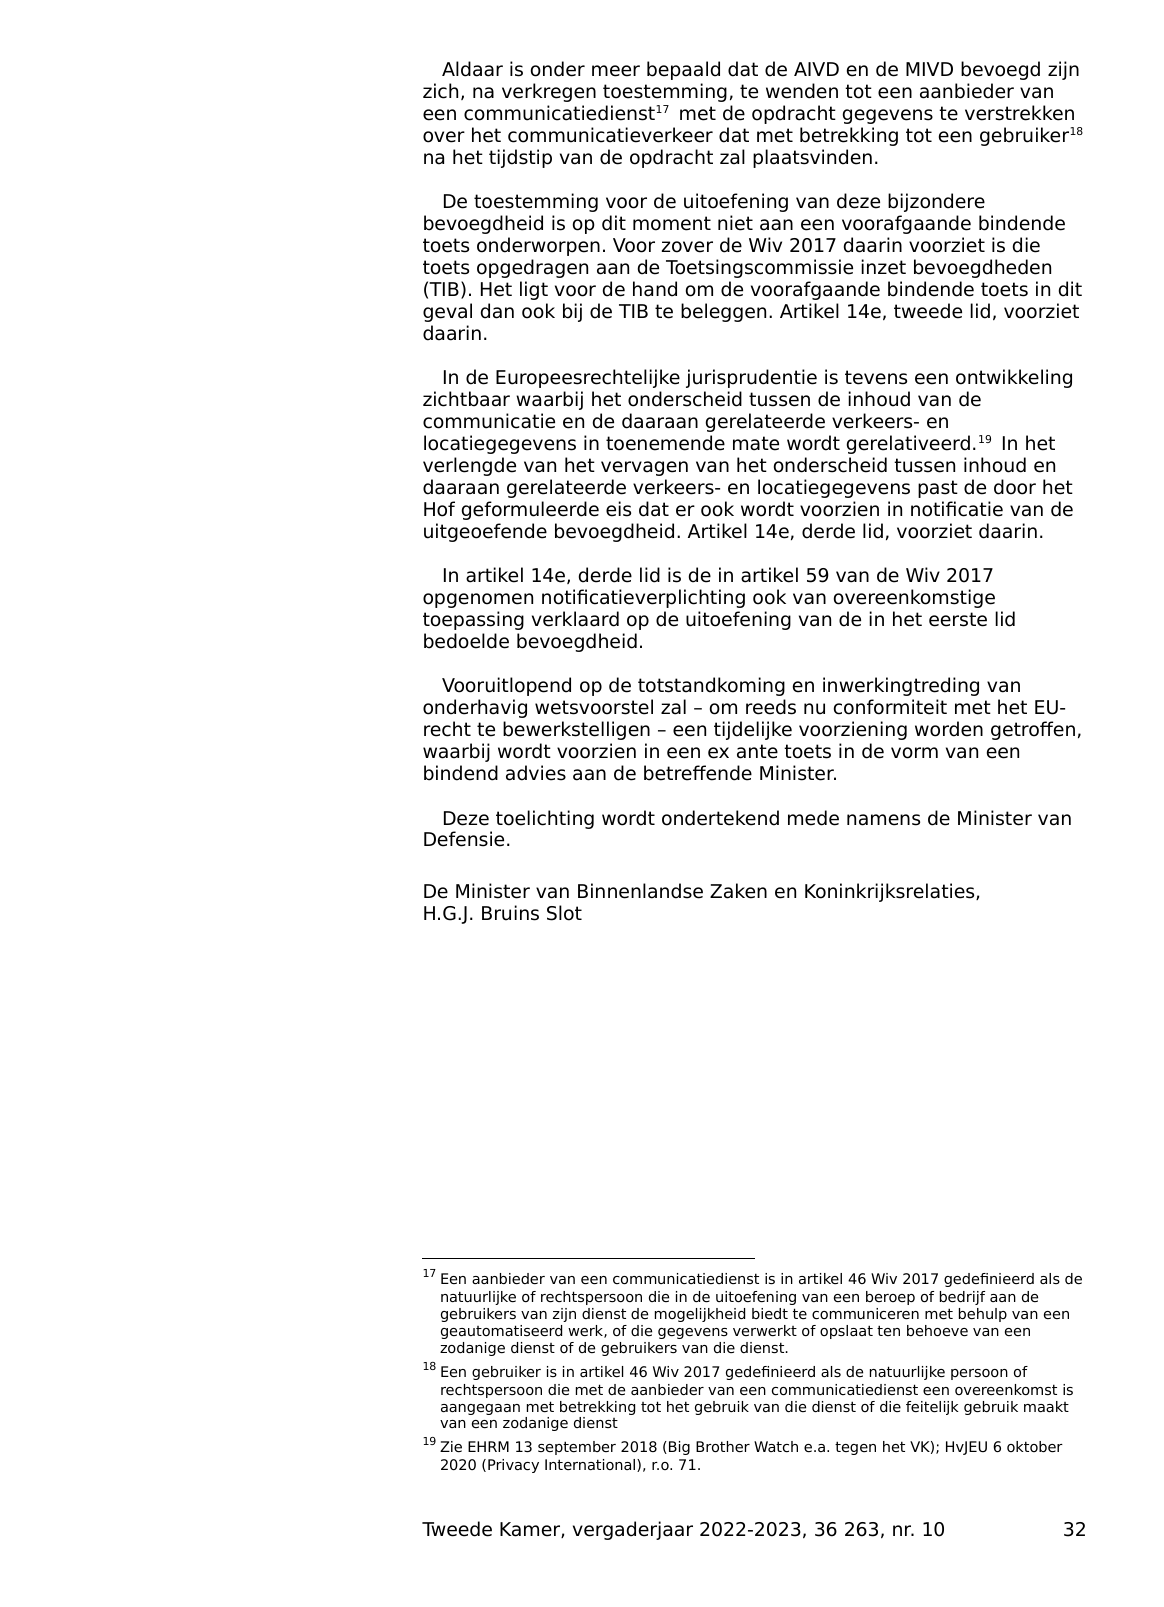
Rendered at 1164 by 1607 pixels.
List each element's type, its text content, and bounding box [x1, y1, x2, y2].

text Deze toelichting wordt ondertekend mede namens de Minister van Defensie. [422, 807, 1087, 851]
text In de Europeesrechtelijke jurisprudentie is tevens een ontwikkeling zichtbaar waarbij het onderscheid tussen de inhoud van de communicatie en de daaraan gerelateerde verkeers- en locatiegegevens in toenemende mate wordt gerelativeerd. In het verlengde van het vervagen van het onderscheid tussen inhoud en daaraan gerelateerde verkeers- en locatiegegevens past de door het Hof geformuleerde eis dat er ook wordt voorzien in notificatie van de uitgeoefende bevoegdheid. Artikel 14e, derde lid, voorziet daarin. [422, 367, 1087, 543]
text De toestemming voor de uitoefening van deze bijzondere bevoegdheid is op dit moment niet aan een voorafgaande bindende toets onderworpen. Voor zover de Wiv 2017 daarin voorziet is die toets opgedragen aan de Toetsingscommissie inzet bevoegdheden (TIB). Het ligt voor de hand om de voorafgaande bindende toets in dit geval dan ook bij de TIB te beleggen. Artikel 14e, tweede lid, voorziet daarin. [422, 191, 1087, 345]
text Een aanbieder van een communicatiedienst is in artikel 46 Wiv 2017 gedefinieerd als de natuurlijke of rechtspersoon die in de uitoefening van een beroep of bedrijf aan de gebruikers van zijn dienst de mogelijkheid biedt te communiceren met behulp van een geautomatiseerd werk, of die gegevens verwerkt of opslaat ten behoeve van een zodanige dienst of de gebruikers van die dienst. [422, 1267, 1087, 1357]
text Zie EHRM 13 september 2018 (Big Brother Watch e.a. tegen het VK); HvJEU 6 oktober 2020 (Privacy International), r.o. 71. [422, 1435, 1087, 1474]
text Aldaar is onder meer bepaald dat de AIVD en de MIVD bevoegd zijn zich, na verkregen toestemming, te wenden tot een aanbieder van een communicatiedienst met de opdracht gegevens te verstrekken over het communicatieverkeer dat met betrekking tot een gebruiker na het tijdstip van de opdracht zal plaatsvinden. [422, 59, 1087, 169]
text De Minister van Binnenlandse Zaken en Koninkrijksrelaties, H.G.J. Bruins Slot [422, 881, 1087, 925]
text Vooruitlopend op de totstandkoming en inwerkingtreding van onderhavig wetsvoorstel zal – om reeds nu conformiteit met het EU-recht te bewerkstelligen – een tijdelijke voorziening worden getroffen, waarbij wordt voorzien in een ex ante toets in de vorm van een bindend advies aan de betreffende Minister. [422, 675, 1087, 785]
text In artikel 14e, derde lid is de in artikel 59 van de Wiv 2017 opgenomen notificatieverplichting ook van overeenkomstige toepassing verklaard op de uitoefening van de in het eerste lid bedoelde bevoegdheid. [422, 565, 1087, 653]
text Een gebruiker is in artikel 46 Wiv 2017 gedefinieerd als de natuurlijke persoon of rechtspersoon die met de aanbieder van een communicatiedienst een overeenkomst is aangegaan met betrekking tot het gebruik van die dienst of die feitelijk gebruik maakt van een zodanige dienst [422, 1360, 1087, 1432]
